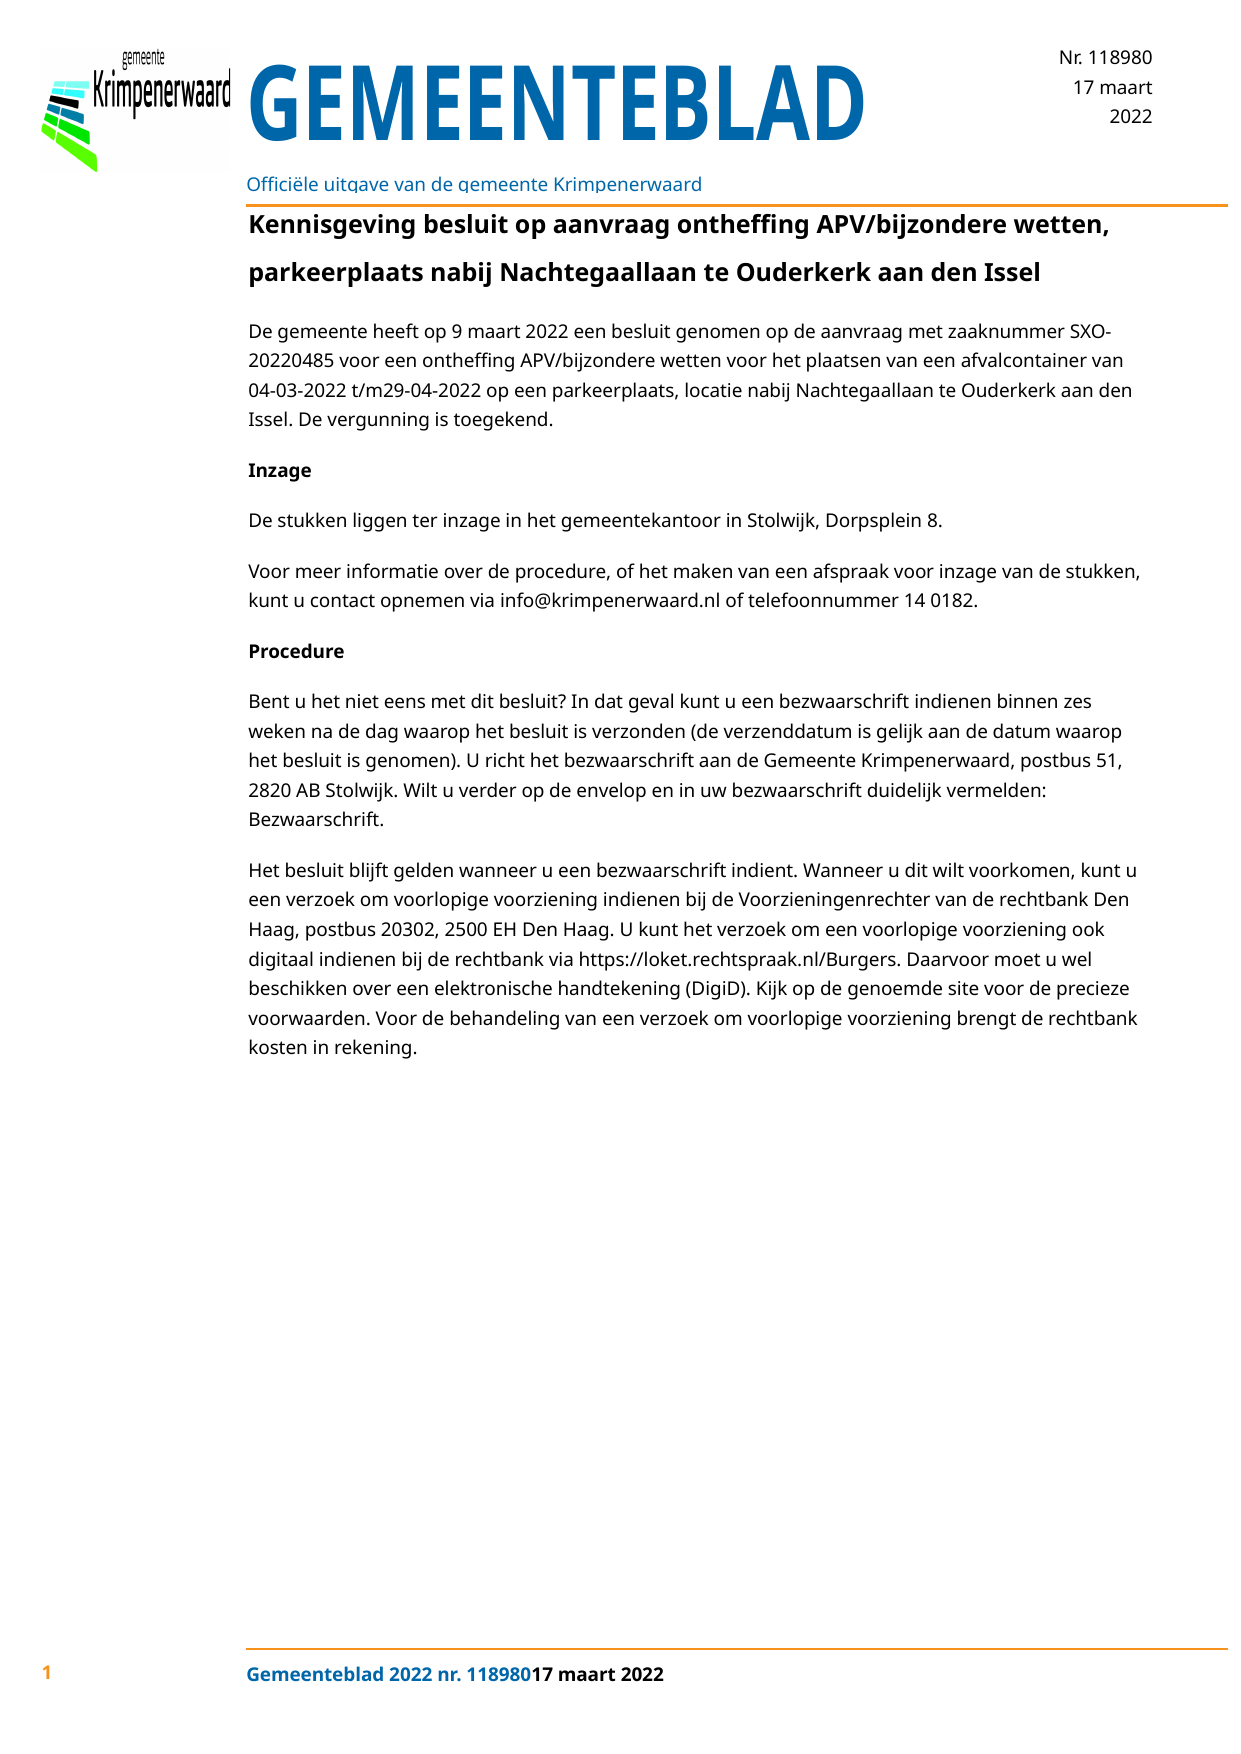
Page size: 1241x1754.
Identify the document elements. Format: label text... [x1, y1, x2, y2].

picture [41, 47, 231, 172]
text Inzage [248, 457, 1152, 483]
text De stukken liggen ter inzage in het gemeentekantoor in Stolwijk, Dorpsplein 8. [248, 507, 1152, 533]
text De gemeente heeft op 9 maart 2022 een besluit genomen op de aanvraag met zaaknummer SXO-20220485 voor een ontheffing APV/bijzondere wetten voor het plaatsen van een afvalcontainer van 04-03-2022 t/m29-04-2022 op een parkeerplaats, locatie nabij Nachtegaallaan te Ouderkerk aan den Issel. De vergunning is toegekend. [248, 318, 1152, 432]
text Procedure [248, 638, 1152, 664]
text Kennisgeving besluit op aanvraag ontheffing APV/bijzondere wetten, parkeerplaats nabij Nachtegaallaan te Ouderkerk aan den Issel [248, 207, 1152, 288]
text Voor meer informatie over de procedure, of het maken van een afspraak voor inzage van de stukken, kunt u contact opnemen via info@krimpenerwaard.nl of telefoonnummer 14 0182. [248, 558, 1152, 613]
text Het besluit blijft gelden wanneer u een bezwaarschrift indient. Wanneer u dit wilt voorkomen, kunt u een verzoek om voorlopige voorziening indienen bij de Voorzieningenrechter van de rechtbank Den Haag, postbus 20302, 2500 EH Den Haag. U kunt het verzoek om een voorlopige voorziening ook digitaal indienen bij de rechtbank via https://loket.rechtspraak.nl/Burgers. Daarvoor moet u wel beschikken over een elektronische handtekening (DigiD). Kijk op de genoemde site voor de precieze voorwaarden. Voor de behandeling van een verzoek om voorlopige voorziening brengt de rechtbank kosten in rekening. [248, 857, 1152, 1060]
text Bent u het niet eens met dit besluit? In dat geval kunt u een bezwaarschrift indienen binnen zes weken na de dag waarop het besluit is verzonden (de verzenddatum is gelijk aan de datum waarop het besluit is genomen). U richt het bezwaarschrift aan de Gemeente Krimpenerwaard, postbus 51, 2820 AB Stolwijk. Wilt u verder op de envelop en in uw bezwaarschrift duidelijk vermelden: Bezwaarschrift. [248, 688, 1152, 832]
